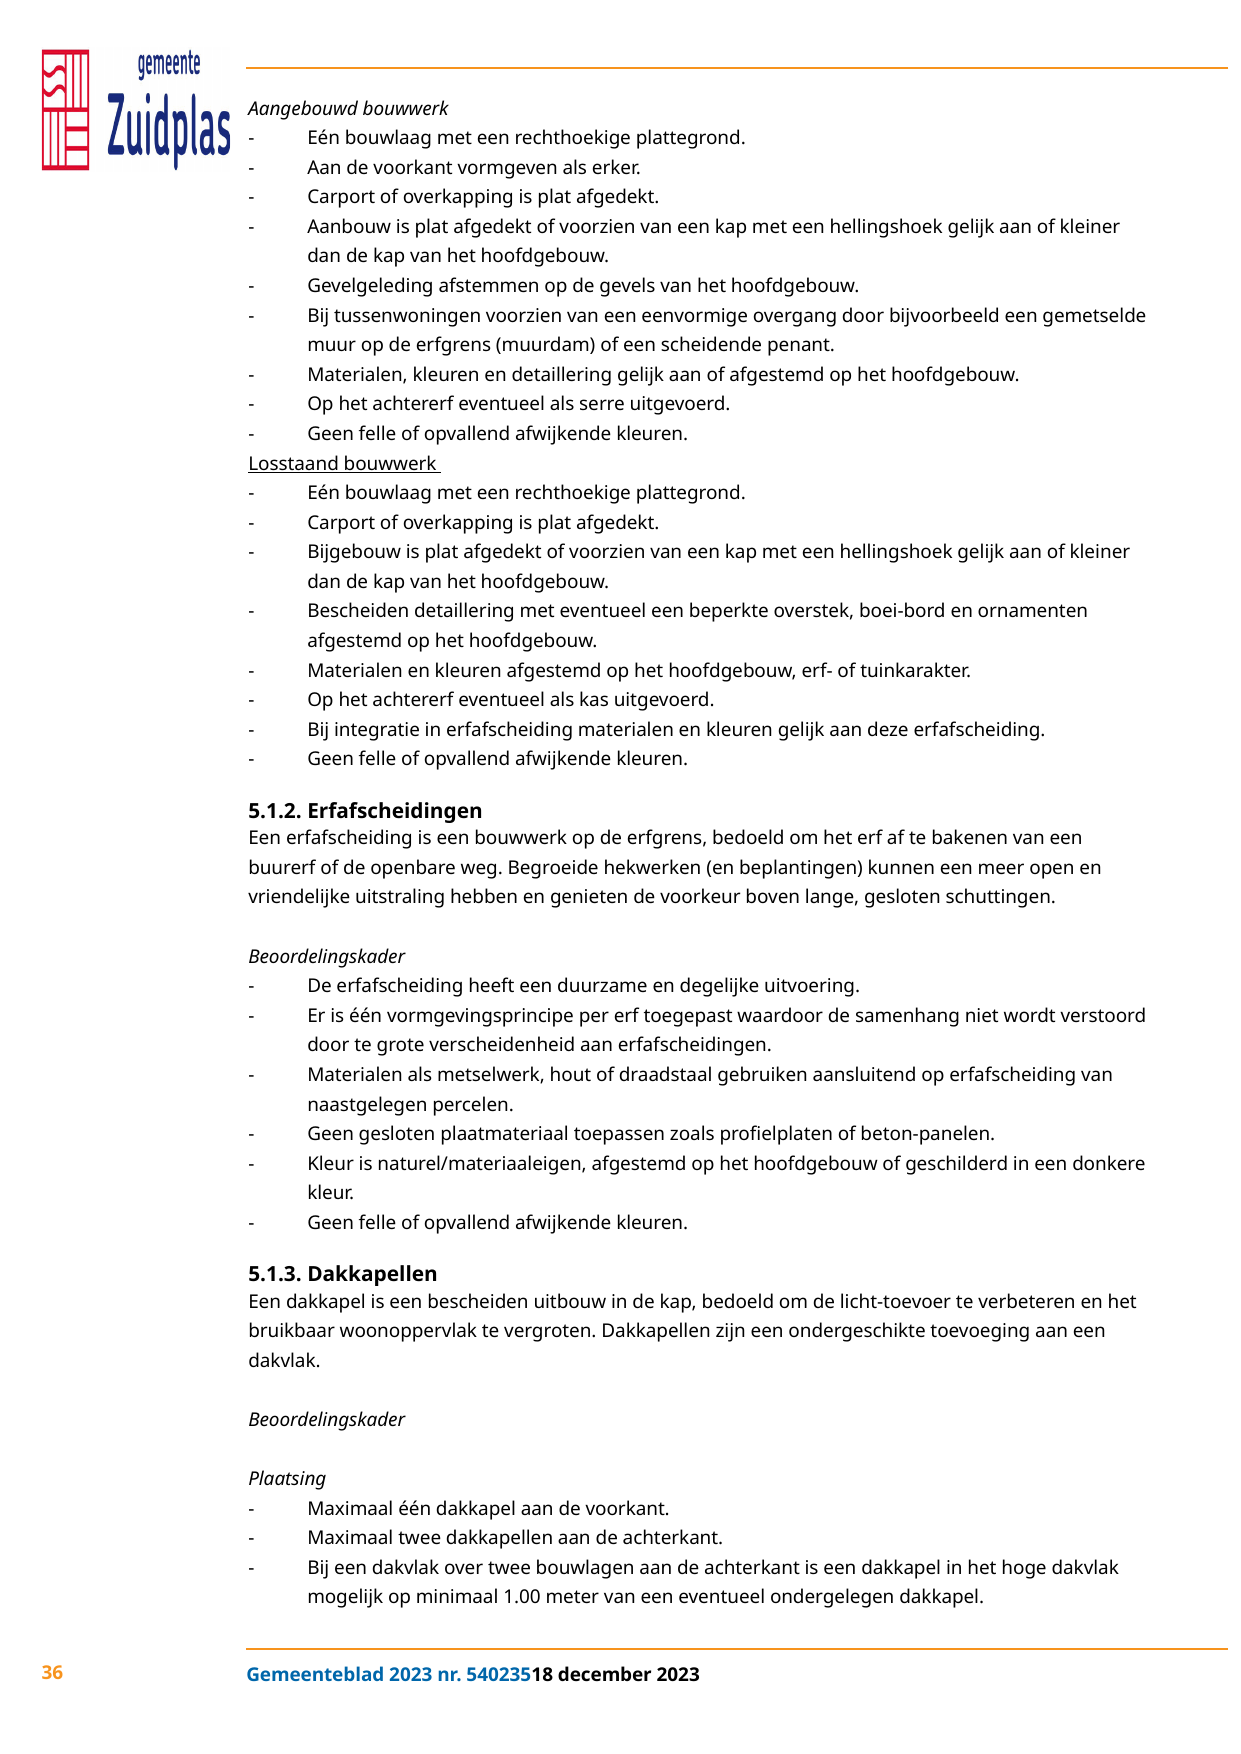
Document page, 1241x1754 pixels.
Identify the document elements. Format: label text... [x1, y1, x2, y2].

text Aangebouwd bouwwerk [248, 95, 1152, 121]
list Eén bouwlaag met een rechthoekige plattegrond. [248, 124, 1152, 150]
text Een dakkapel is een bescheiden uitbouw in de kap, bedoeld om de licht-toevoer te verbeteren en het bruikbaar woonoppervlak te vergroten. Dakkapellen zijn een ondergeschikte toevoeging aan een dakvlak. [248, 1288, 1152, 1373]
list Er is één vormgevingsprincipe per erf toegepast waardoor de samenhang niet wordt verstoord door te grote verscheidenheid aan erfafscheidingen. [248, 1002, 1152, 1057]
list Maximaal twee dakkapellen aan de achterkant. [248, 1524, 1152, 1550]
list Carport of overkapping is plat afgedekt. [248, 183, 1152, 209]
text Losstaand bouwwerk [248, 450, 1152, 476]
text Beoordelingskader [248, 1406, 1152, 1432]
list Carport of overkapping is plat afgedekt. [248, 509, 1152, 535]
list Bij tussenwoningen voorzien van een eenvormige overgang door bijvoorbeeld een gemetselde muur op de erfgrens (muurdam) of een scheidende penant. [248, 302, 1152, 357]
list Op het achtererf eventueel als kas uitgevoerd. [248, 686, 1152, 712]
list Geen felle of opvallend afwijkende kleuren. [248, 420, 1152, 446]
list Op het achtererf eventueel als serre uitgevoerd. [248, 391, 1152, 416]
list Maximaal één dakkapel aan de voorkant. [248, 1495, 1152, 1521]
list Gevelgeleding afstemmen op de gevels van het hoofdgebouw. [248, 272, 1152, 298]
list Geen felle of opvallend afwijkende kleuren. [248, 1209, 1152, 1235]
list Materialen als metselwerk, hout of draadstaal gebruiken aansluitend op erfafscheiding van naastgelegen percelen. [248, 1061, 1152, 1116]
text Plaatsing [248, 1465, 1152, 1491]
list Geen felle of opvallend afwijkende kleuren. [248, 746, 1152, 771]
list De erfafscheiding heeft een duurzame en degelijke uitvoering. [248, 972, 1152, 998]
list Bijgebouw is plat afgedekt of voorzien van een kap met een hellingshoek gelijk aan of kleiner dan de kap van het hoofdgebouw. [248, 538, 1152, 594]
list Eén bouwlaag met een rechthoekige plattegrond. [248, 479, 1152, 505]
list Aanbouw is plat afgedekt of voorzien van een kap met een hellingshoek gelijk aan of kleiner dan de kap van het hoofdgebouw. [248, 213, 1152, 268]
list Geen gesloten plaatmateriaal toepassen zoals profielplaten of beton-panelen. [248, 1120, 1152, 1146]
text 5.1.3. Dakkapellen [248, 1259, 1152, 1288]
list Kleur is naturel/materiaaleigen, afgestemd op het hoofdgebouw of geschilderd in een donkere kleur. [248, 1150, 1152, 1205]
text Een erfafscheiding is een bouwwerk op de erfgrens, bedoeld om het erf af te bakenen van een buurerf of de openbare weg. Begroeide hekwerken (en beplantingen) kunnen een meer open en vriendelijke uitstraling hebben en genieten de voorkeur boven lange, gesloten schuttingen. [248, 824, 1152, 909]
list Bescheiden detaillering met eventueel een beperkte overstek, boei-bord en ornamenten afgestemd op het hoofdgebouw. [248, 598, 1152, 653]
list Bij integratie in erfafscheiding materialen en kleuren gelijk aan deze erfafscheiding. [248, 716, 1152, 742]
list Bij een dakvlak over twee bouwlagen aan de achterkant is een dakkapel in het hoge dakvlak mogelijk op minimaal 1.00 meter van een eventueel ondergelegen dakkapel. [248, 1554, 1152, 1609]
picture [41, 47, 231, 172]
list Materialen, kleuren en detaillering gelijk aan of afgestemd op het hoofdgebouw. [248, 361, 1152, 387]
list Aan de voorkant vormgeven als erker. [248, 154, 1152, 180]
text 5.1.2. Erfafscheidingen [248, 796, 1152, 824]
text Beoordelingskader [248, 943, 1152, 968]
list Materialen en kleuren afgestemd op het hoofdgebouw, erf- of tuinkarakter. [248, 657, 1152, 683]
